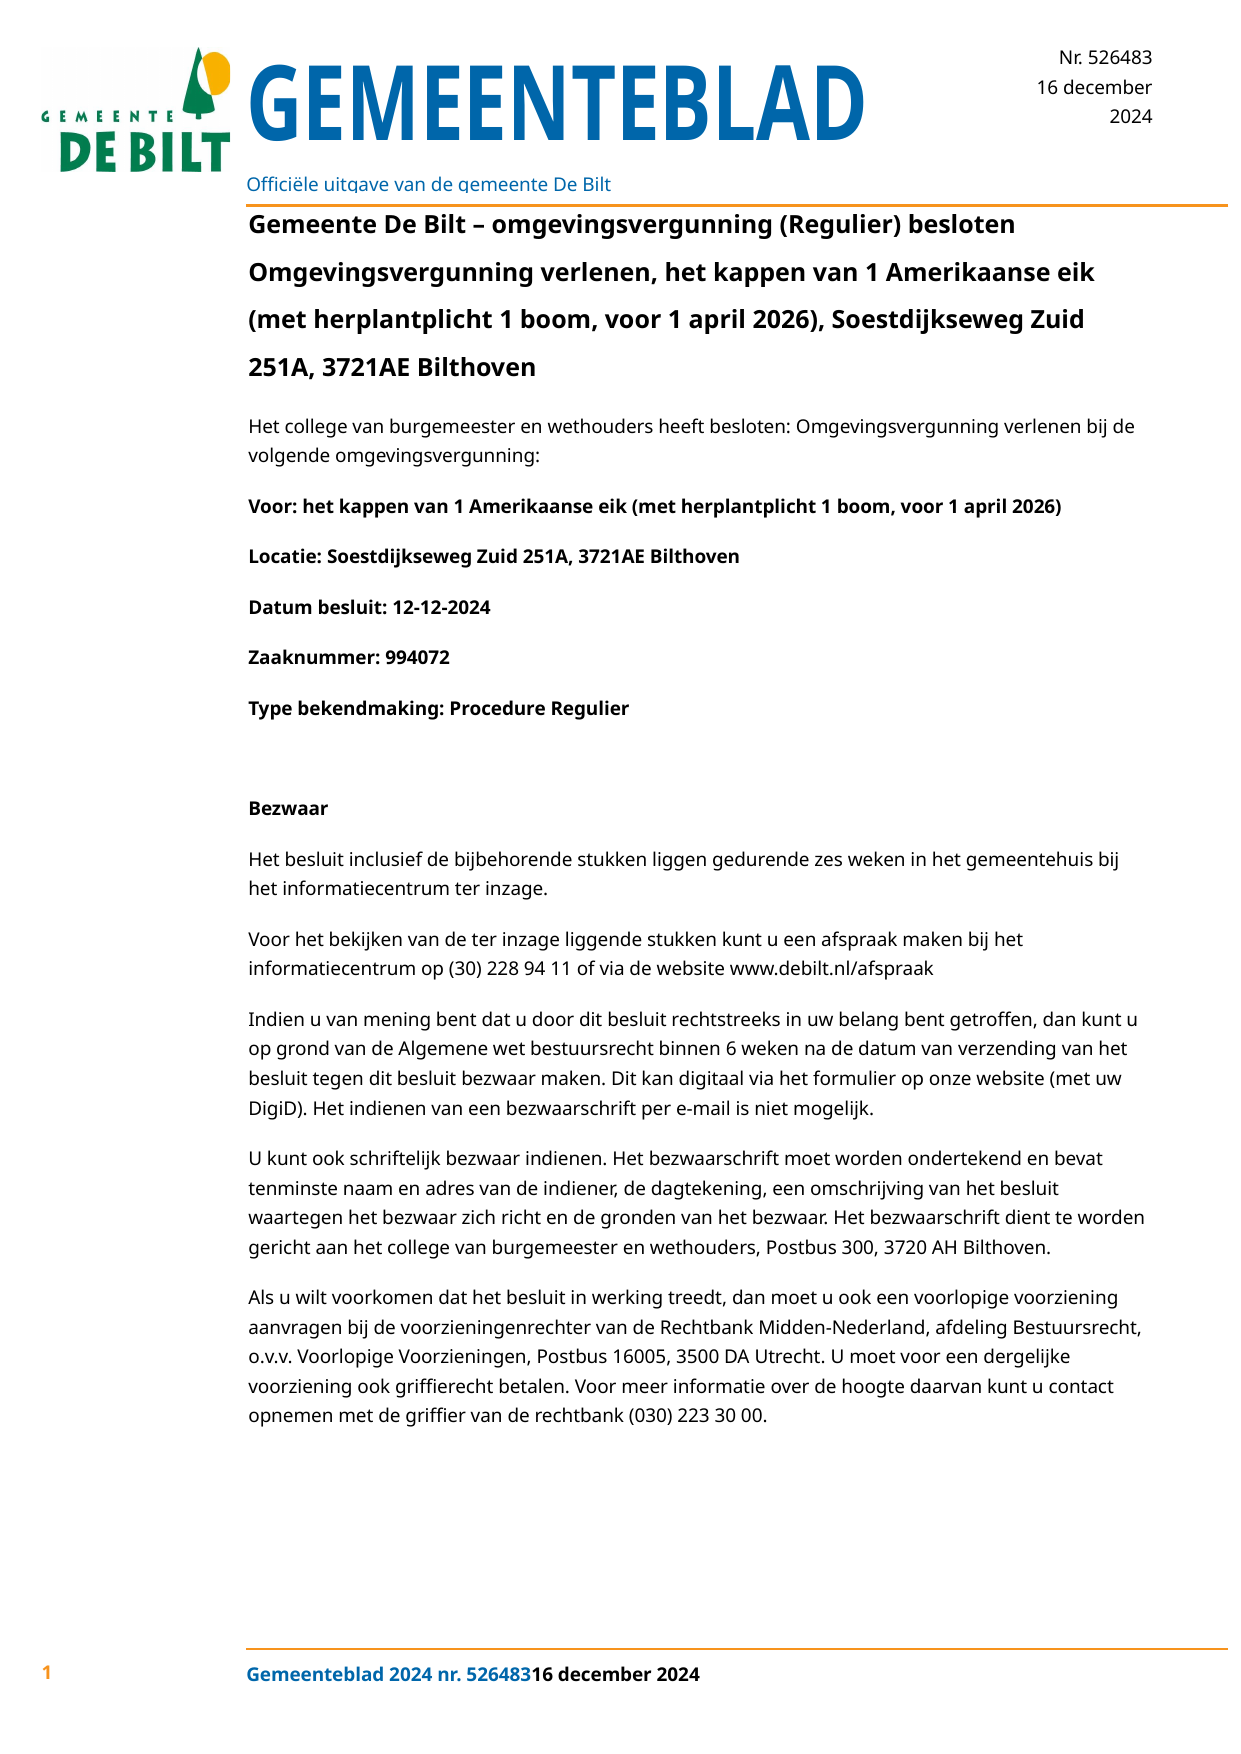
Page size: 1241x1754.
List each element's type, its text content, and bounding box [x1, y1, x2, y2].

text Als u wilt voorkomen dat het besluit in werking treedt, dan moet u ook een voorlopige voorziening aanvragen bij de voorzieningenrechter van de Rechtbank Midden-Nederland, afdeling Bestuursrecht, o.v.v. Voorlopige Voorzieningen, Postbus 16005, 3500 DA Utrecht. U moet voor een dergelijke voorziening ook griffierecht betalen. Voor meer informatie over de hoogte daarvan kunt u contact opnemen met de griffier van de rechtbank (030) 223 30 00. [248, 1284, 1152, 1428]
text Type bekendmaking: Procedure Regulier [248, 695, 1152, 721]
text Voor: het kappen van 1 Amerikaanse eik (met herplantplicht 1 boom, voor 1 april 2026) [248, 493, 1152, 519]
text Datum besluit: 12-12-2024 [248, 594, 1152, 620]
text Indien u van mening bent dat u door dit besluit rechtstreeks in uw belang bent getroffen, dan kunt u op grond van de Algemene wet bestuursrecht binnen 6 weken na de datum van verzending van het besluit tegen dit besluit bezwaar maken. Dit kan digitaal via het formulier op onze website (met uw DigiD). Het indienen van een bezwaarschrift per e-mail is niet mogelijk. [248, 1006, 1152, 1121]
text Het college van burgemeester en wethouders heeft besloten: Omgevingsvergunning verlenen bij de volgende omgevingsvergunning: [248, 413, 1152, 468]
text Gemeente De Bilt – omgevingsvergunning (Regulier) besloten Omgevingsvergunning verlenen, het kappen van 1 Amerikaanse eik (met herplantplicht 1 boom, voor 1 april 2026), Soestdijkseweg Zuid 251A, 3721AE Bilthoven [248, 207, 1152, 384]
text U kunt ook schriftelijk bezwaar indienen. Het bezwaarschrift moet worden ondertekend en bevat tenminste naam en adres van de indiener, de dagtekening, een omschrijving van het besluit waartegen het bezwaar zich richt en de gronden van het bezwaar. Het bezwaarschrift dient te worden gericht aan het college van burgemeester en wethouders, Postbus 300, 3720 AH Bilthoven. [248, 1145, 1152, 1260]
text Locatie: Soestdijkseweg Zuid 251A, 3721AE Bilthoven [248, 543, 1152, 569]
text Zaaknummer: 994072 [248, 644, 1152, 670]
text Het besluit inclusief de bijbehorende stukken liggen gedurende zes weken in het gemeentehuis bij het informatiecentrum ter inzage. [248, 846, 1152, 901]
text Voor het bekijken van de ter inzage liggende stukken kunt u een afspraak maken bij het informatiecentrum op (30) 228 94 11 of via de website www.debilt.nl/afspraak [248, 926, 1152, 981]
picture [41, 47, 231, 172]
text Bezwaar [248, 796, 1152, 821]
